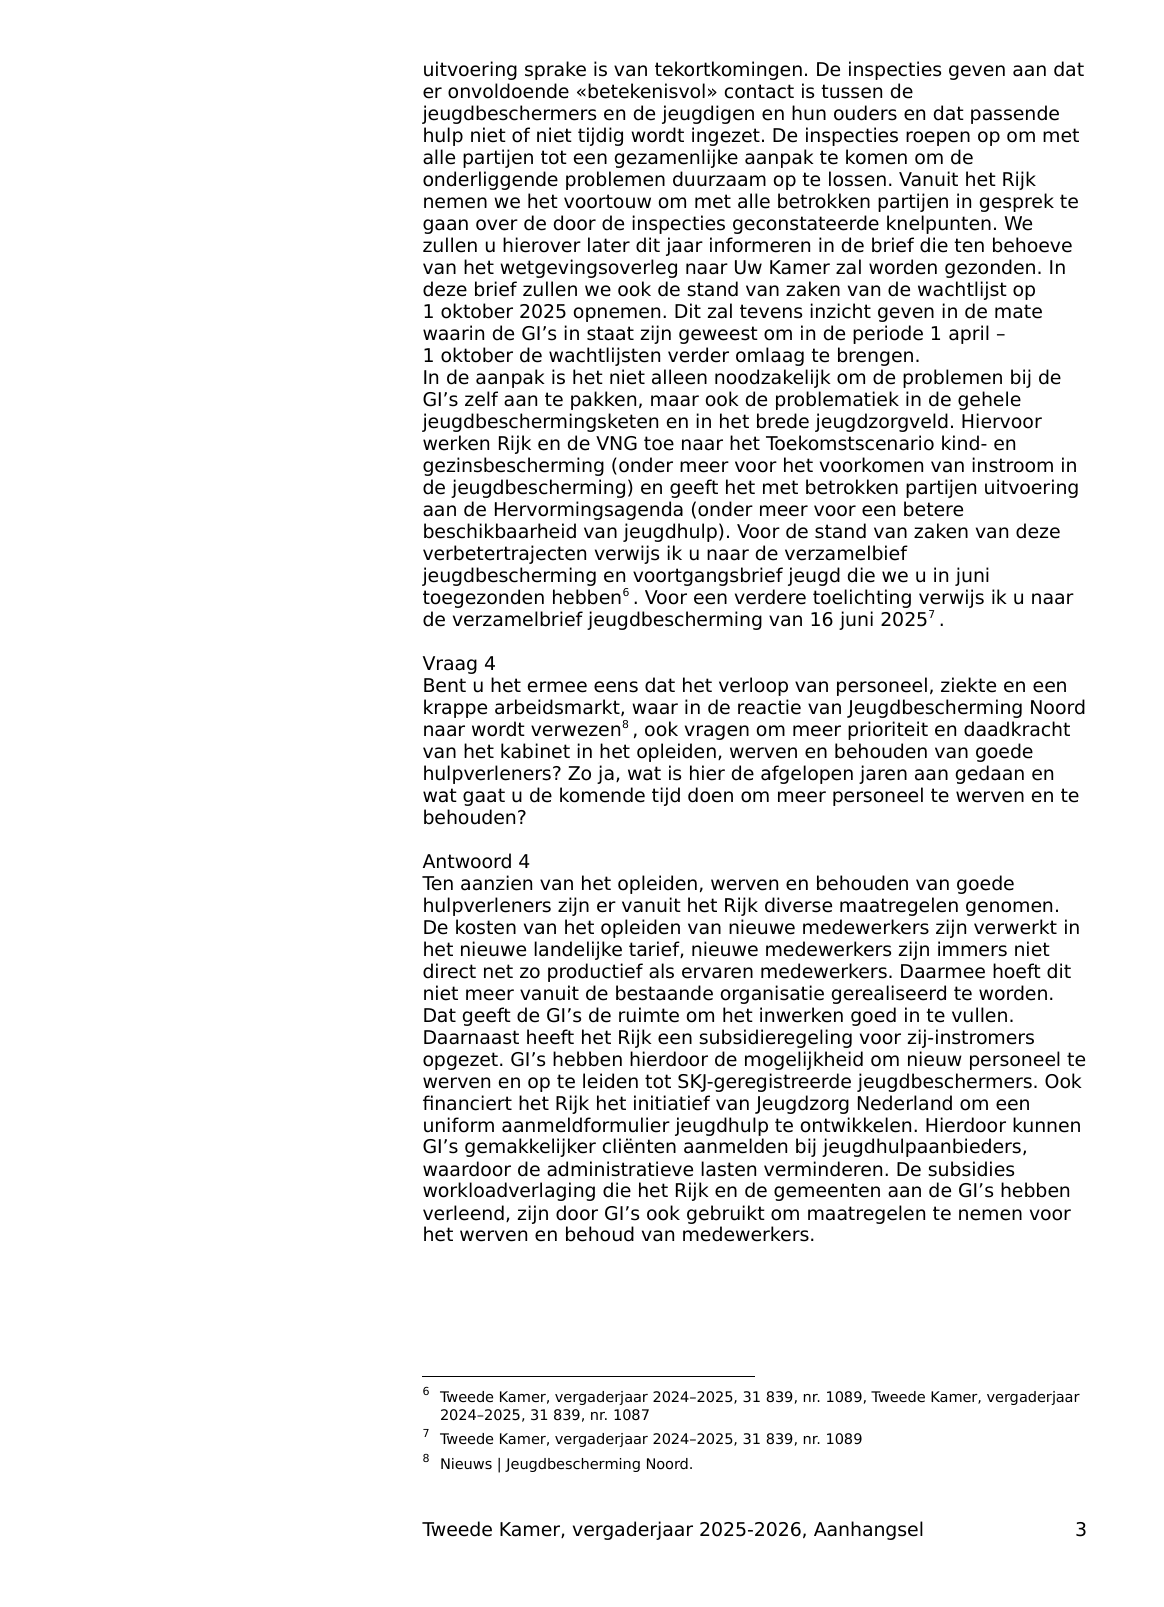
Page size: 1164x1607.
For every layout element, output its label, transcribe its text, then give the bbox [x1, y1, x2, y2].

text In de aanpak is het niet alleen noodzakelijk om de problemen bij de GI’s zelf aan te pakken, maar ook de problematiek in de gehele jeugdbeschermingsketen en in het brede jeugdzorgveld. Hiervoor werken Rijk en de VNG toe naar het Toekomstscenario kind- en gezinsbescherming (onder meer voor het voorkomen van instroom in de jeugdbescherming) en geeft het met betrokken partijen uitvoering aan de Hervormingsagenda (onder meer voor een betere beschikbaarheid van jeugdhulp). Voor de stand van zaken van deze verbetertrajecten verwijs ik u naar de verzamelbief jeugdbescherming en voortgangsbrief jeugd die we u in juni toegezonden hebben. Voor een verdere toelichting verwijs ik u naar de verzamelbrief jeugdbescherming van 16 juni 2025. [422, 367, 1087, 631]
text Ten aanzien van het opleiden, werven en behouden van goede hulpverleners zijn er vanuit het Rijk diverse maatregelen genomen. De kosten van het opleiden van nieuwe medewerkers zijn verwerkt in het nieuwe landelijke tarief, nieuwe medewerkers zijn immers niet direct net zo productief als ervaren medewerkers. Daarmee hoeft dit niet meer vanuit de bestaande organisatie gerealiseerd te worden. Dat geeft de GI’s de ruimte om het inwerken goed in te vullen. Daarnaast heeft het Rijk een subsidieregeling voor zij-instromers opgezet. GI’s hebben hierdoor de mogelijkheid om nieuw personeel te werven en op te leiden tot SKJ-geregistreerde jeugdbeschermers. Ook financiert het Rijk het initiatief van Jeugdzorg Nederland om een uniform aanmeldformulier jeugdhulp te ontwikkelen. Hierdoor kunnen GI’s gemakkelijker cliënten aanmelden bij jeugdhulpaanbieders, waardoor de administratieve lasten verminderen. De subsidies workloadverlaging die het Rijk en de gemeenten aan de GI’s hebben verleend, zijn door GI’s ook gebruikt om maatregelen te nemen voor het werven en behoud van medewerkers. [422, 873, 1087, 1246]
text Bent u het ermee eens dat het verloop van personeel, ziekte en een krappe arbeidsmarkt, waar in de reactie van Jeugdbescherming Noord naar wordt verwezen, ook vragen om meer prioriteit en daadkracht van het kabinet in het opleiden, werven en behouden van goede hulpverleners? Zo ja, wat is hier de afgelopen jaren aan gedaan en wat gaat u de komende tijd doen om meer personeel te werven en te behouden? [422, 675, 1087, 828]
text Vraag 4 [422, 653, 1087, 675]
text uitvoering sprake is van tekortkomingen. De inspecties geven aan dat er onvoldoende «betekenisvol» contact is tussen de jeugdbeschermers en de jeugdigen en hun ouders en dat passende hulp niet of niet tijdig wordt ingezet. De inspecties roepen op om met alle partijen tot een gezamenlijke aanpak te komen om de onderliggende problemen duurzaam op te lossen. Vanuit het Rijk nemen we het voortouw om met alle betrokken partijen in gesprek te gaan over de door de inspecties geconstateerde knelpunten. We zullen u hierover later dit jaar informeren in de brief die ten behoeve van het wetgevingsoverleg naar Uw Kamer zal worden gezonden. In deze brief zullen we ook de stand van zaken van de wachtlijst op 1 oktober 2025 opnemen. Dit zal tevens inzicht geven in de mate waarin de GI’s in staat zijn geweest om in de periode 1 april – 1 oktober de wachtlijsten verder omlaag te brengen. [422, 59, 1087, 367]
text Tweede Kamer, vergaderjaar 2024–2025, 31 839, nr. 1089 [422, 1427, 1087, 1449]
text Tweede Kamer, vergaderjaar 2024–2025, 31 839, nr. 1089, Tweede Kamer, vergaderjaar 2024–2025, 31 839, nr. 1087 [422, 1385, 1087, 1424]
text Nieuws | Jeugdbescherming Noord. [422, 1452, 1087, 1474]
text Antwoord 4 [422, 851, 1087, 873]
